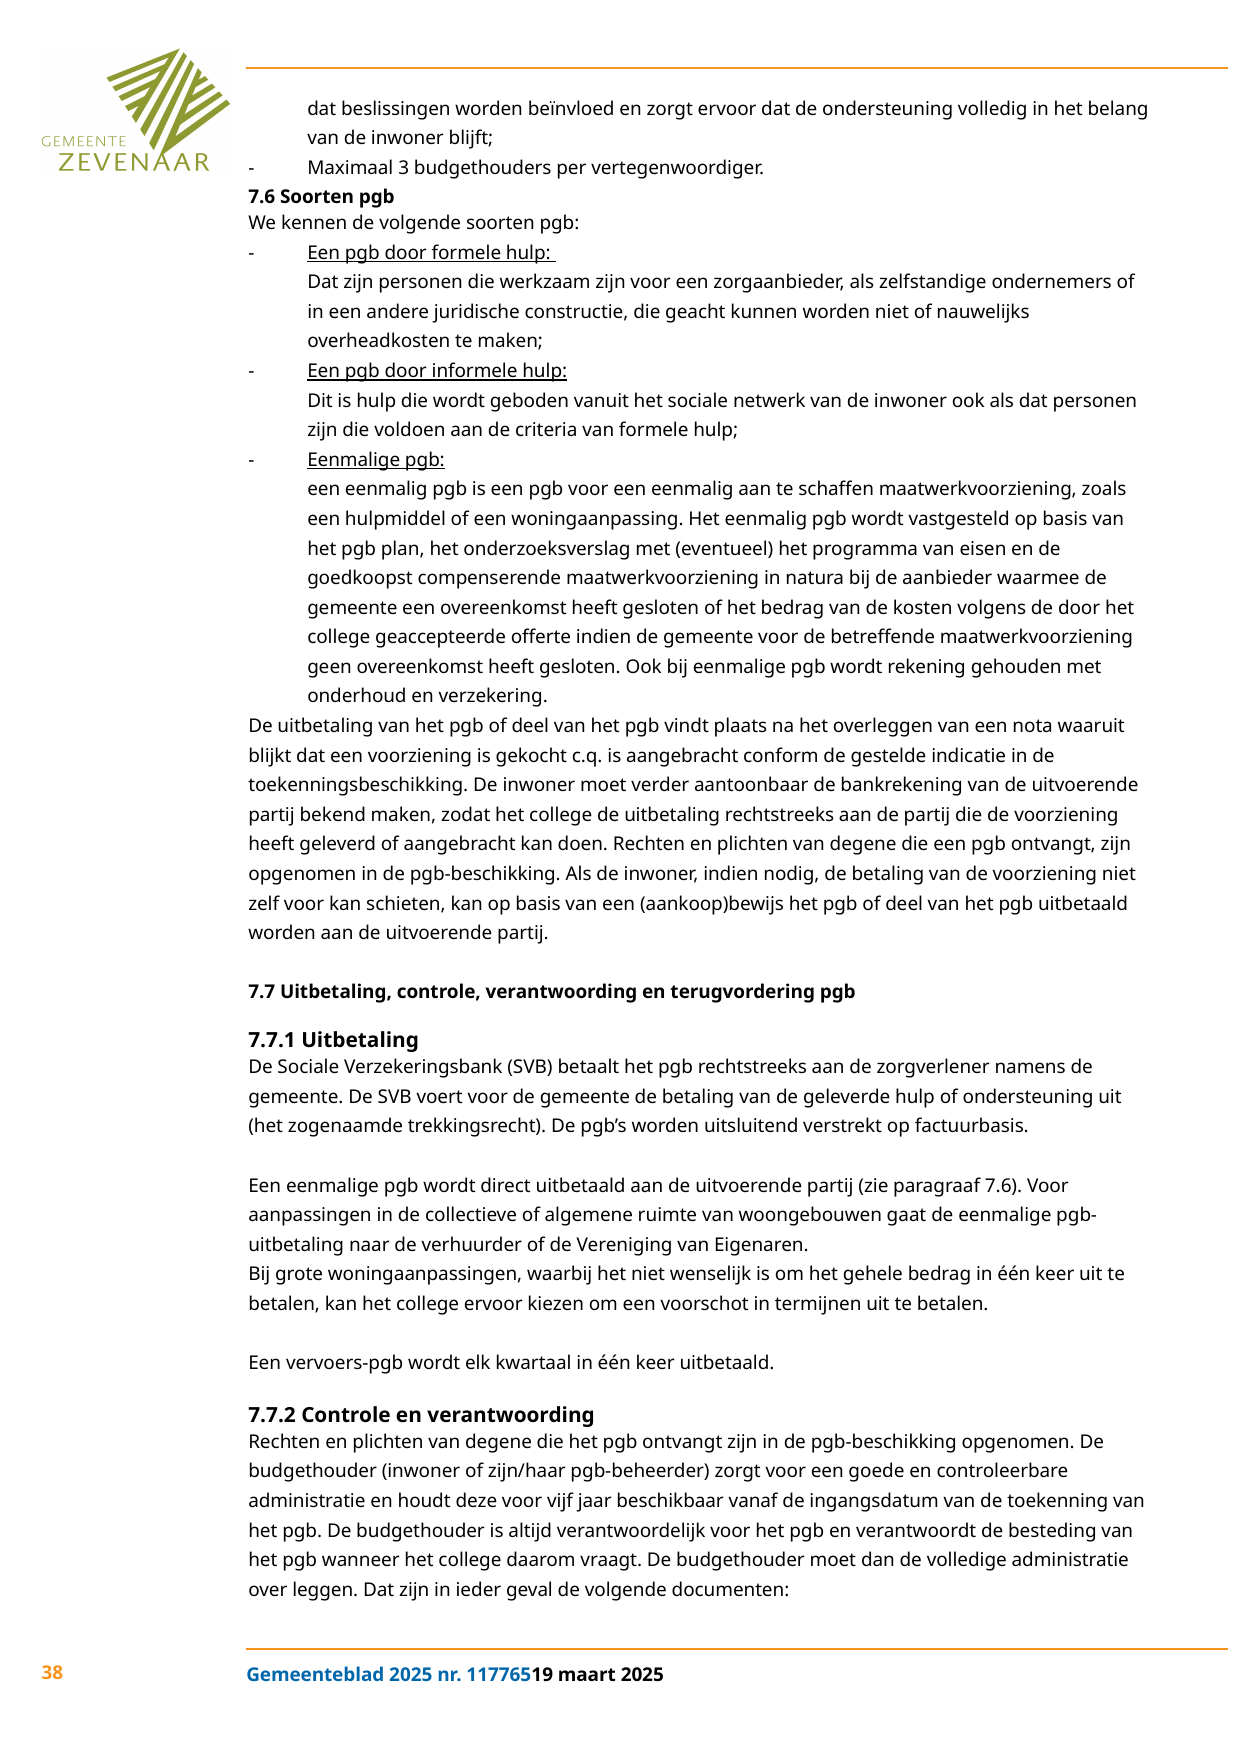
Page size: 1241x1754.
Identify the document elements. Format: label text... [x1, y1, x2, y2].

text We kennen de volgende soorten pgb: [248, 209, 1152, 235]
text 7.6 Soorten pgb [248, 183, 1152, 209]
text De Sociale Verzekeringsbank (SVB) betaalt het pgb rechtstreeks aan de zorgverlener namens de gemeente. De SVB voert voor de gemeente de betaling van de geleverde hulp of ondersteuning uit (het zogenaamde trekkingsrecht). De pgb’s worden uitsluitend verstrekt op factuurbasis. [248, 1053, 1152, 1138]
text De uitbetaling van het pgb of deel van het pgb vindt plaats na het overleggen van een nota waaruit blijkt dat een voorziening is gekocht c.q. is aangebracht conform de gestelde indicatie in de toekenningsbeschikking. De inwoner moet verder aantoonbaar de bankrekening van de uitvoerende partij bekend maken, zodat het college de uitbetaling rechtstreeks aan de partij die de voorziening heeft geleverd of aangebracht kan doen. Rechten en plichten van degene die een pgb ontvangt, zijn opgenomen in de pgb-beschikking. Als de inwoner, indien nodig, de betaling van de voorziening niet zelf voor kan schieten, kan op basis van een (aankoop)bewijs het pgb of deel van het pgb uitbetaald worden aan de uitvoerende partij. [248, 712, 1152, 945]
text Rechten en plichten van degene die het pgb ontvangt zijn in de pgb-beschikking opgenomen. De budgethouder (inwoner of zijn/haar pgb-beheerder) zorgt voor een goede en controleerbare administratie en houdt deze voor vijf jaar beschikbaar vanaf de ingangsdatum van de toekenning van het pgb. De budgethouder is altijd verantwoordelijk voor het pgb en verantwoordt de besteding van het pgb wanneer het college daarom vraagt. De budgethouder moet dan de volledige administratie over leggen. Dat zijn in ieder geval de volgende documenten: [248, 1428, 1152, 1602]
list dat beslissingen worden beïnvloed en zorgt ervoor dat de ondersteuning volledig in het belang van de inwoner blijft; [248, 95, 1152, 150]
list Een pgb door informele hulp: [248, 357, 1152, 383]
list een eenmalig pgb is een pgb voor een eenmalig aan te schaffen maatwerkvoorziening, zoals een hulpmiddel of een woningaanpassing. Het eenmalig pgb wordt vastgesteld op basis van het pgb plan, het onderzoeksverslag met (eventueel) het programma van eisen en de goedkoopst compenserende maatwerkvoorziening in natura bij de aanbieder waarmee de gemeente een overeenkomst heeft gesloten of het bedrag van de kosten volgens de door het college geaccepteerde offerte indien de gemeente voor de betreffende maatwerkvoorziening geen overeenkomst heeft gesloten. Ook bij eenmalige pgb wordt rekening gehouden met onderhoud en verzekering. [248, 476, 1152, 708]
text 7.7.1 Uitbetaling [248, 1025, 1152, 1053]
list Een pgb door formele hulp: [248, 239, 1152, 264]
text 7.7 Uitbetaling, controle, verantwoording en terugvordering pgb [248, 978, 1152, 1004]
text Een vervoers-pgb wordt elk kwartaal in één keer uitbetaald. [248, 1349, 1152, 1375]
list Maximaal 3 budgethouders per vertegenwoordiger. [248, 154, 1152, 180]
picture [41, 47, 231, 172]
list Dat zijn personen die werkzaam zijn voor een zorgaanbieder, als zelfstandige ondernemers of in een andere juridische constructie, die geacht kunnen worden niet of nauwelijks overheadkosten te maken; [248, 268, 1152, 353]
list Dit is hulp die wordt geboden vanuit het sociale netwerk van de inwoner ook als dat personen zijn die voldoen aan de criteria van formele hulp; [248, 387, 1152, 442]
list Eenmalige pgb: [248, 446, 1152, 472]
text Bij grote woningaanpassingen, waarbij het niet wenselijk is om het gehele bedrag in één keer uit te betalen, kan het college ervoor kiezen om een voorschot in termijnen uit te betalen. [248, 1261, 1152, 1316]
text Een eenmalige pgb wordt direct uitbetaald aan de uitvoerende partij (zie paragraaf 7.6). Voor aanpassingen in de collectieve of algemene ruimte van woongebouwen gaat de eenmalige pgb-uitbetaling naar de verhuurder of de Vereniging van Eigenaren. [248, 1172, 1152, 1257]
text 7.7.2 Controle en verantwoording [248, 1400, 1152, 1428]
